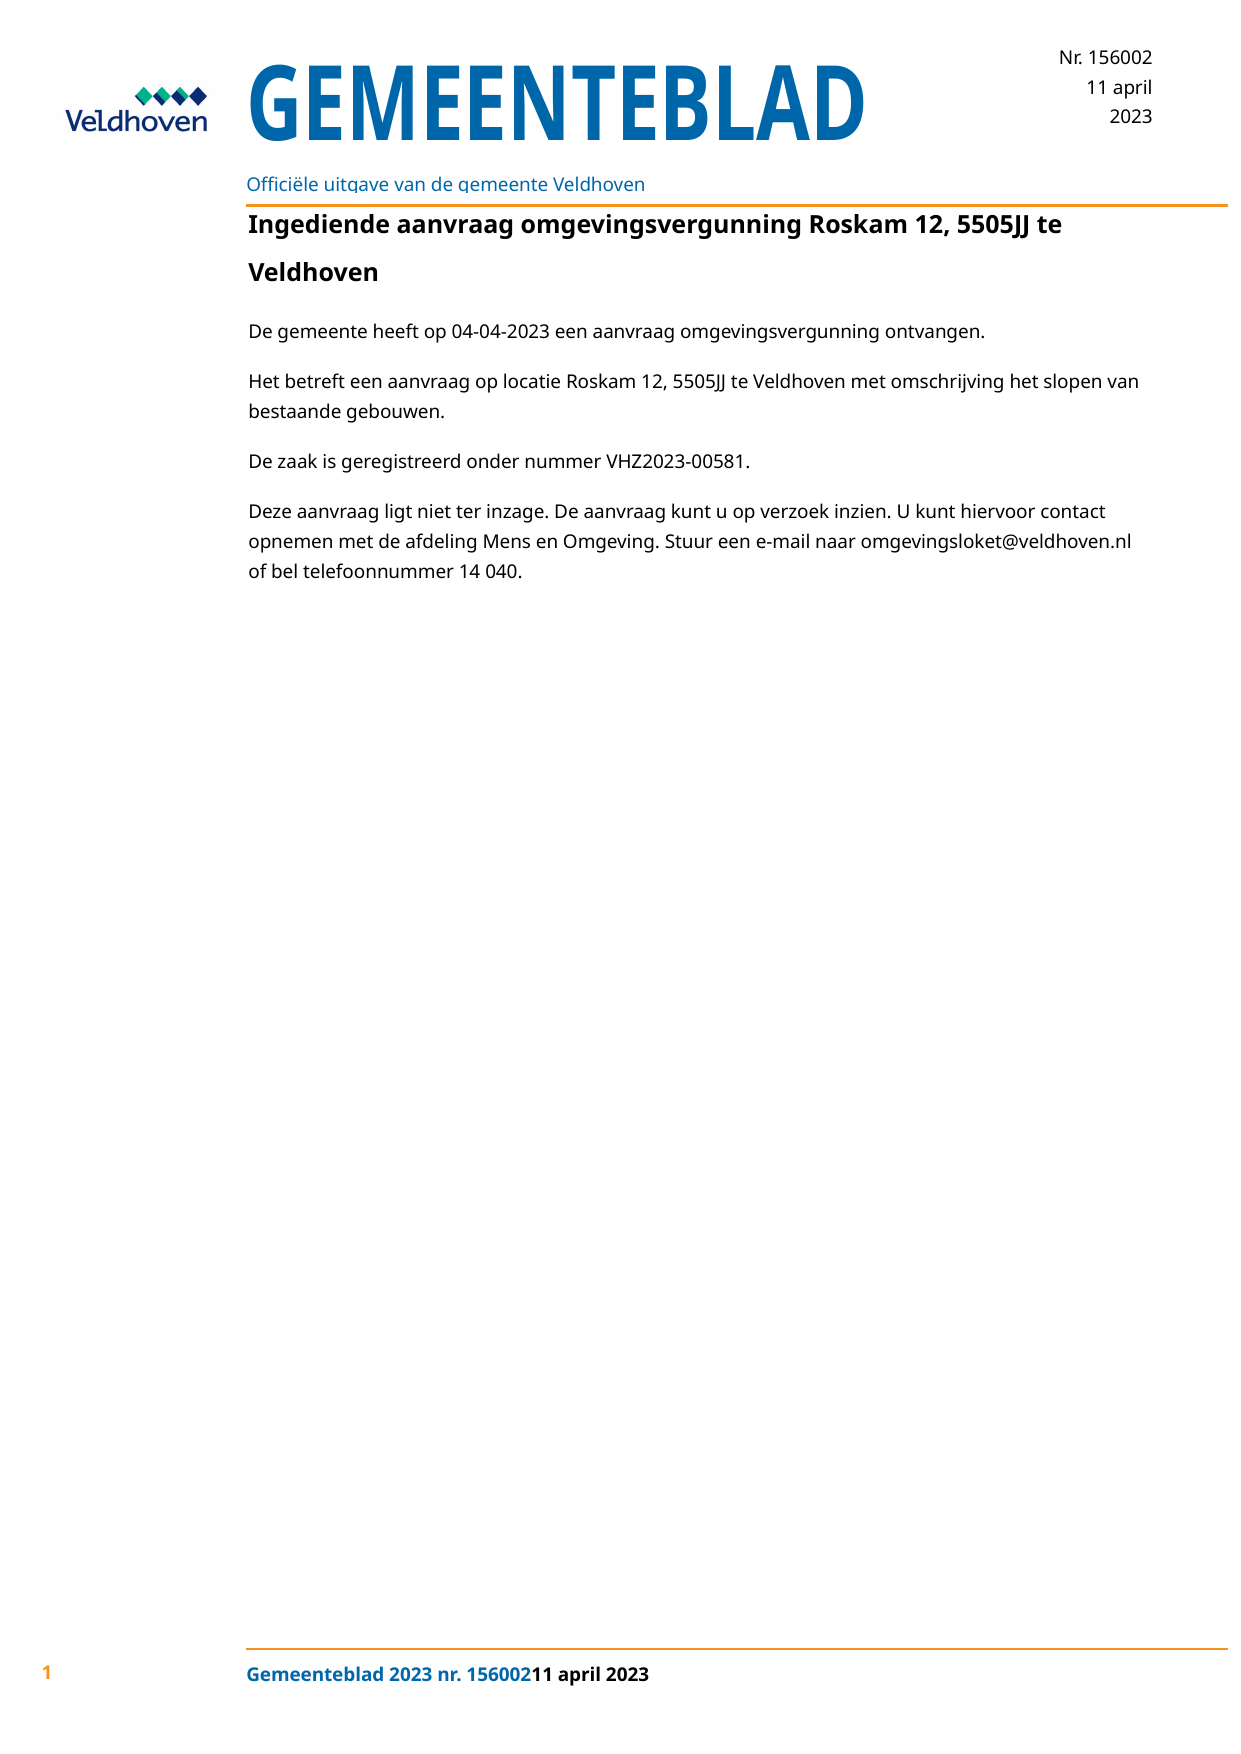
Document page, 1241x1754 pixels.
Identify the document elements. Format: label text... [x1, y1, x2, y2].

text Het betreft een aanvraag op locatie Roskam 12, 5505JJ te Veldhoven met omschrijving het slopen van bestaande gebouwen. [248, 368, 1152, 424]
picture [41, 47, 231, 172]
text De gemeente heeft op 04-04-2023 een aanvraag omgevingsvergunning ontvangen. [248, 318, 1152, 344]
text Deze aanvraag ligt niet ter inzage. De aanvraag kunt u op verzoek inzien. U kunt hiervoor contact opnemen met de afdeling Mens en Omgeving. Stuur een e-mail naar omgevingsloket@veldhoven.nl of bel telefoonnummer 14 040. [248, 499, 1152, 584]
text De zaak is geregistreerd onder nummer VHZ2023-00581. [248, 448, 1152, 474]
text Ingediende aanvraag omgevingsvergunning Roskam 12, 5505JJ te Veldhoven [248, 207, 1152, 288]
